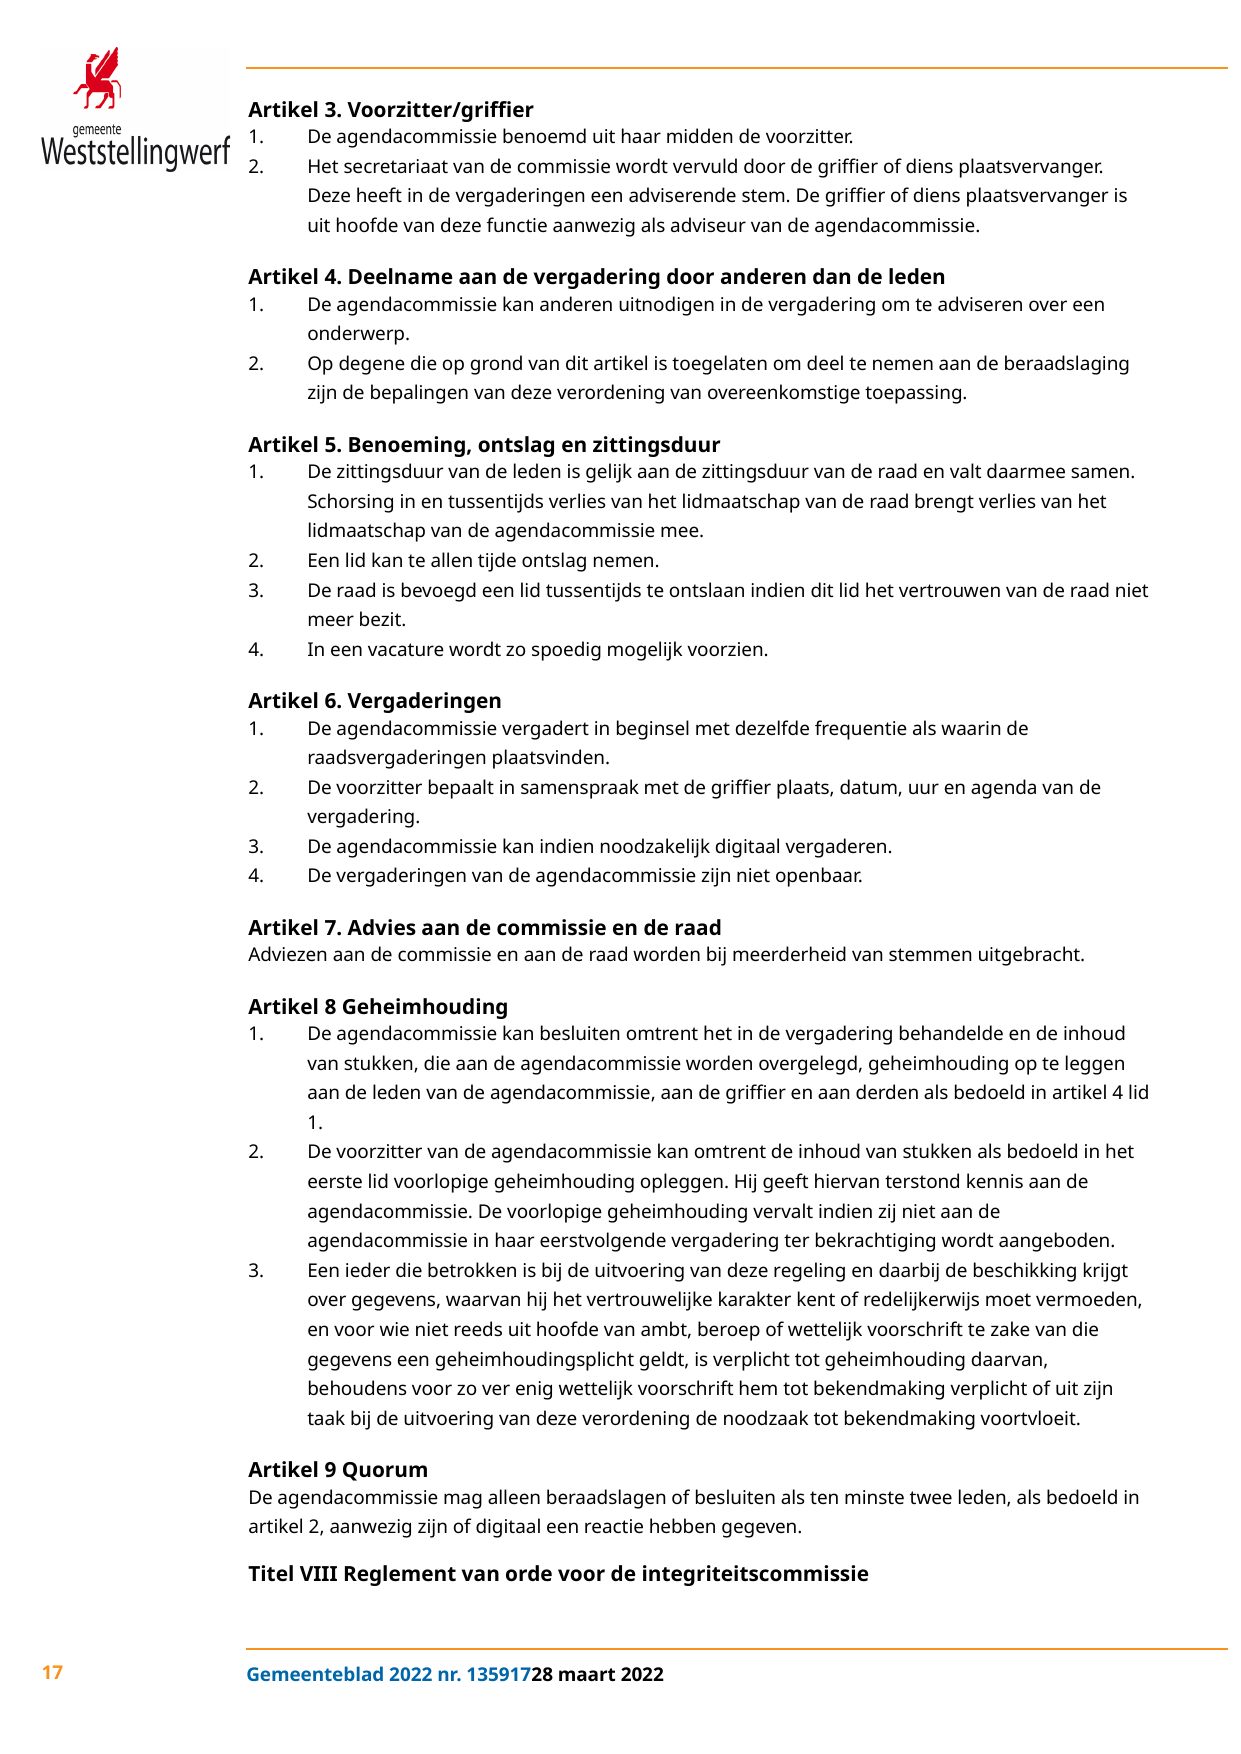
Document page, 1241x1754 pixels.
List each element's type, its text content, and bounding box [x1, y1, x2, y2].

list De agendacommissie vergadert in beginsel met dezelfde frequentie als waarin de raadsvergaderingen plaatsvinden. [248, 715, 1152, 770]
list Een ieder die betrokken is bij de uitvoering van deze regeling en daarbij de beschikking krijgt over gegevens, waarvan hij het vertrouwelijke karakter kent of redelijkerwijs moet vermoeden, en voor wie niet reeds uit hoofde van ambt, beroep of wettelijk voorschrift te zake van die gegevens een geheimhoudingsplicht geldt, is verplicht tot geheimhouding daarvan, behoudens voor zo ver enig wettelijk voorschrift hem tot bekendmaking verplicht of uit zijn taak bij de uitvoering van deze verordening de noodzaak tot bekendmaking voortvloeit. [248, 1257, 1152, 1431]
list De agendacommissie benoemd uit haar midden de voorzitter. [248, 123, 1152, 149]
list De voorzitter van de agendacommissie kan omtrent de inhoud van stukken als bedoeld in het eerste lid voorlopige geheimhouding opleggen. Hij geeft hiervan terstond kennis aan de agendacommissie. De voorlopige geheimhouding vervalt indien zij niet aan de agendacommissie in haar eerstvolgende vergadering ter bekrachtiging wordt aangeboden. [248, 1139, 1152, 1253]
text Artikel 3. Voorzitter/griffier [248, 95, 1152, 123]
text Artikel 4. Deelname aan de vergadering door anderen dan de leden [248, 262, 1152, 291]
picture [41, 47, 231, 172]
text Artikel 6. Vergaderingen [248, 686, 1152, 715]
text Artikel 8 Geheimhouding [248, 992, 1152, 1020]
list De agendacommissie kan anderen uitnodigen in de vergadering om te adviseren over een onderwerp. [248, 291, 1152, 346]
text De agendacommissie mag alleen beraadslagen of besluiten als ten minste twee leden, als bedoeld in artikel 2, aanwezig zijn of digitaal een reactie hebben gegeven. [248, 1484, 1152, 1539]
text Titel VIII Reglement van orde voor de integriteitscommissie [248, 1559, 1152, 1587]
list De raad is bevoegd een lid tussentijds te ontslaan indien dit lid het vertrouwen van de raad niet meer bezit. [248, 577, 1152, 632]
text Artikel 7. Advies aan de commissie en de raad [248, 913, 1152, 942]
list In een vacature wordt zo spoedig mogelijk voorzien. [248, 636, 1152, 662]
text Artikel 9 Quorum [248, 1455, 1152, 1484]
list Een lid kan te allen tijde ontslag nemen. [248, 547, 1152, 573]
text Adviezen aan de commissie en aan de raad worden bij meerderheid van stemmen uitgebracht. [248, 942, 1152, 967]
list De agendacommissie kan indien noodzakelijk digitaal vergaderen. [248, 833, 1152, 859]
list De zittingsduur van de leden is gelijk aan de zittingsduur van de raad en valt daarmee samen. Schorsing in en tussentijds verlies van het lidmaatschap van de raad brengt verlies van het lidmaatschap van de agendacommissie mee. [248, 458, 1152, 543]
list Het secretariaat van de commissie wordt vervuld door de griffier of diens plaatsvervanger. Deze heeft in de vergaderingen een adviserende stem. De griffier of diens plaatsvervanger is uit hoofde van deze functie aanwezig als adviseur van de agendacommissie. [248, 153, 1152, 238]
list De voorzitter bepaalt in samenspraak met de griffier plaats, datum, uur en agenda van de vergadering. [248, 774, 1152, 829]
list Op degene die op grond van dit artikel is toegelaten om deel te nemen aan de beraadslaging zijn de bepalingen van deze verordening van overeenkomstige toepassing. [248, 350, 1152, 405]
text Artikel 5. Benoeming, ontslag en zittingsduur [248, 430, 1152, 458]
list De vergaderingen van de agendacommissie zijn niet openbaar. [248, 863, 1152, 888]
list De agendacommissie kan besluiten omtrent het in de vergadering behandelde en de inhoud van stukken, die aan de agendacommissie worden overgelegd, geheimhouding op te leggen aan de leden van de agendacommissie, aan de griffier en aan derden als bedoeld in artikel 4 lid 1. [248, 1020, 1152, 1135]
